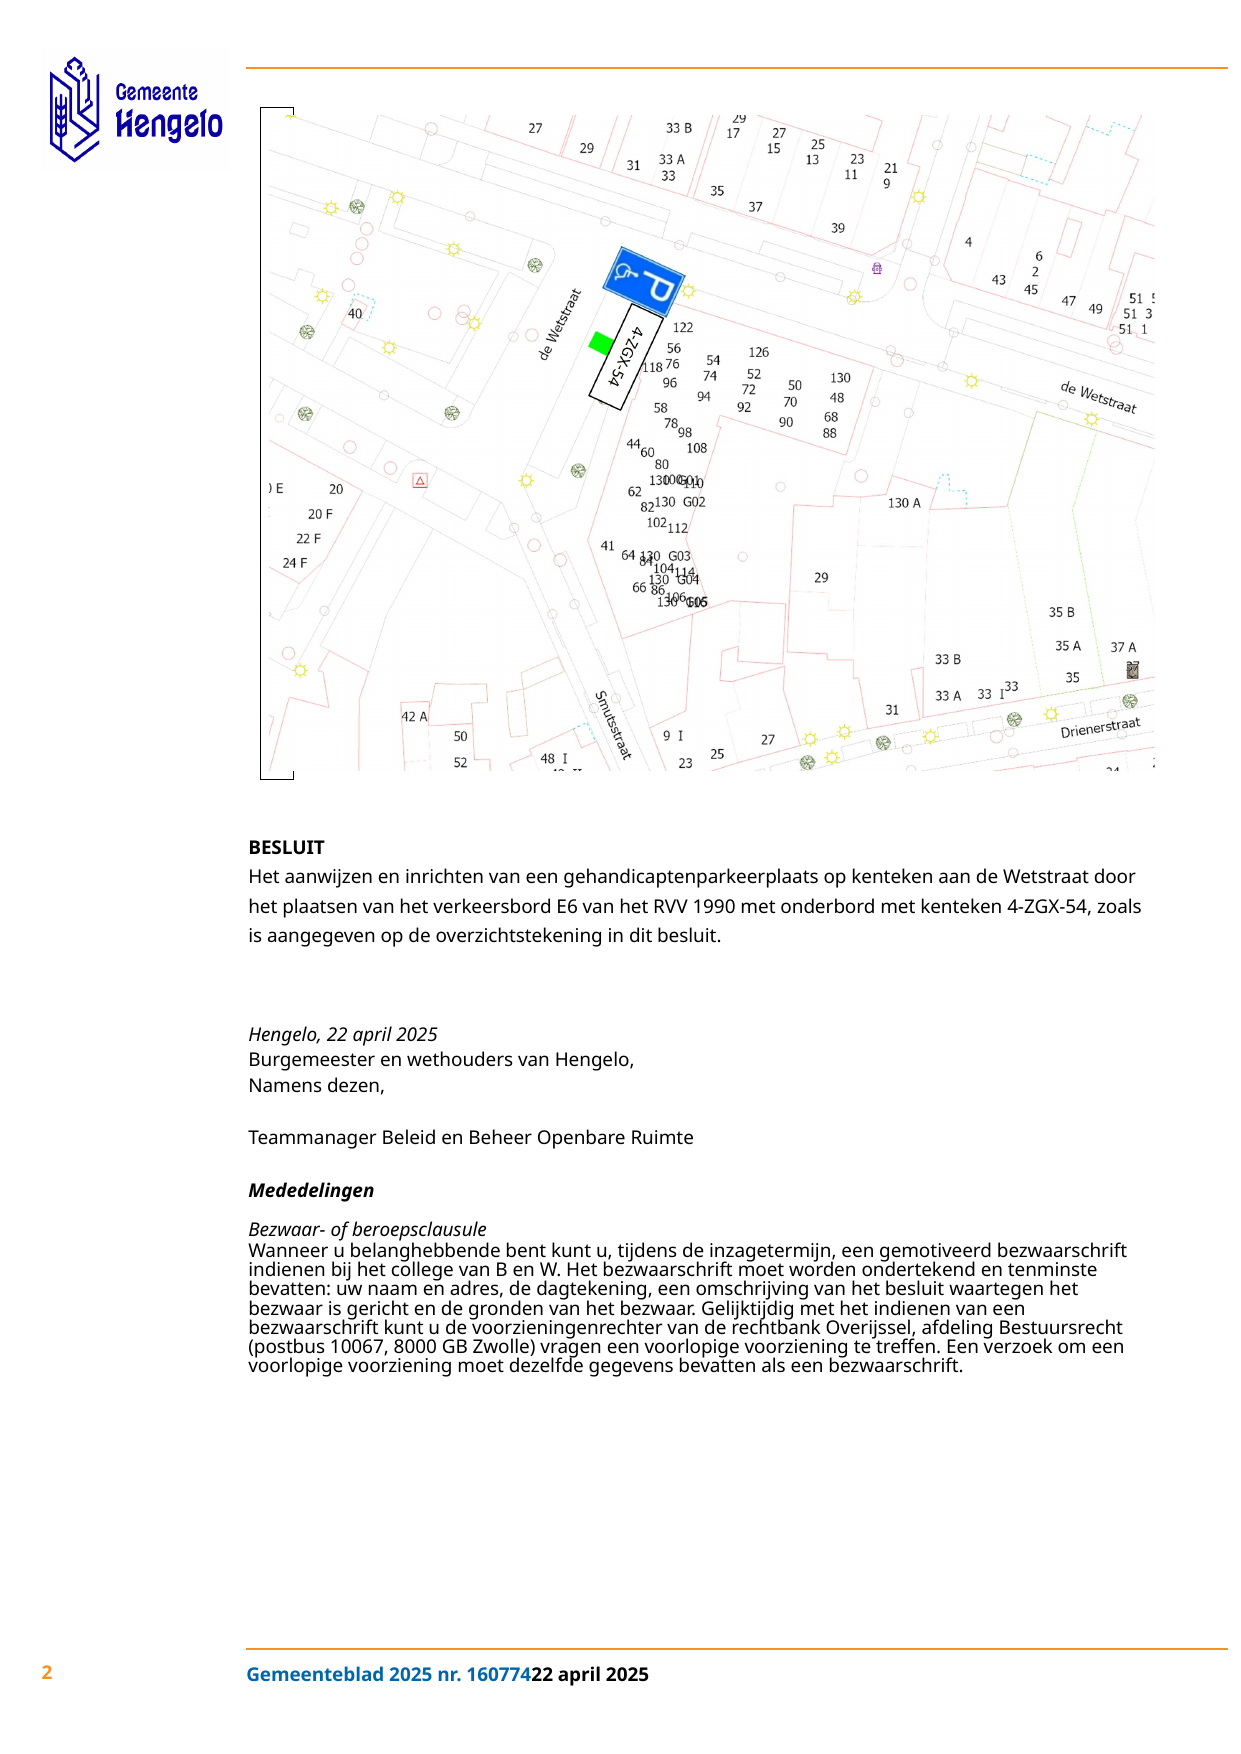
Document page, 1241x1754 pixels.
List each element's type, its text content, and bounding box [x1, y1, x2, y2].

text Mededelingen [248, 1177, 1152, 1202]
text Bezwaar- of beroepsclausule [248, 1216, 1152, 1242]
text BESLUIT [248, 834, 1152, 860]
picture [41, 47, 231, 172]
text Hengelo, 22 april 2025 [248, 1021, 1152, 1047]
text Burgemeester en wethouders van Hengelo, [248, 1047, 1152, 1072]
text Wanneer u belanghebbende bent kunt u, tijdens de inzagetermijn, een gemotiveerd bezwaarschrift indienen bij het college van B en W. Het bezwaarschrift moet worden ondertekend en tenminste bevatten: uw naam en adres, de dagtekening, een omschrijving van het besluit waartegen het bezwaar is gericht en de gronden van het bezwaar. Gelijktijdig met het indienen van een bezwaarschrift kunt u de voorzieningenrechter van de rechtbank Overijssel, afdeling Bestuursrecht (postbus 10067, 8000 GB Zwolle) vragen een voorlopige voorziening te treffen. Een verzoek om een voorlopige voorziening moet dezelfde gegevens bevatten als een bezwaarschrift. [248, 1242, 1152, 1377]
text Het aanwijzen en inrichten van een gehandicaptenparkeerplaats op kenteken aan de Wetstraat door het plaatsen van het verkeersbord E6 van het RVV 1990 met onderbord met kenteken 4-ZGX-54, zoals is aangegeven op de overzichtstekening in dit besluit. [248, 863, 1152, 948]
text Namens dezen, [248, 1072, 1152, 1098]
text Teammanager Beleid en Beheer Openbare Ruimte [248, 1124, 1152, 1149]
picture [268, 115, 1155, 771]
